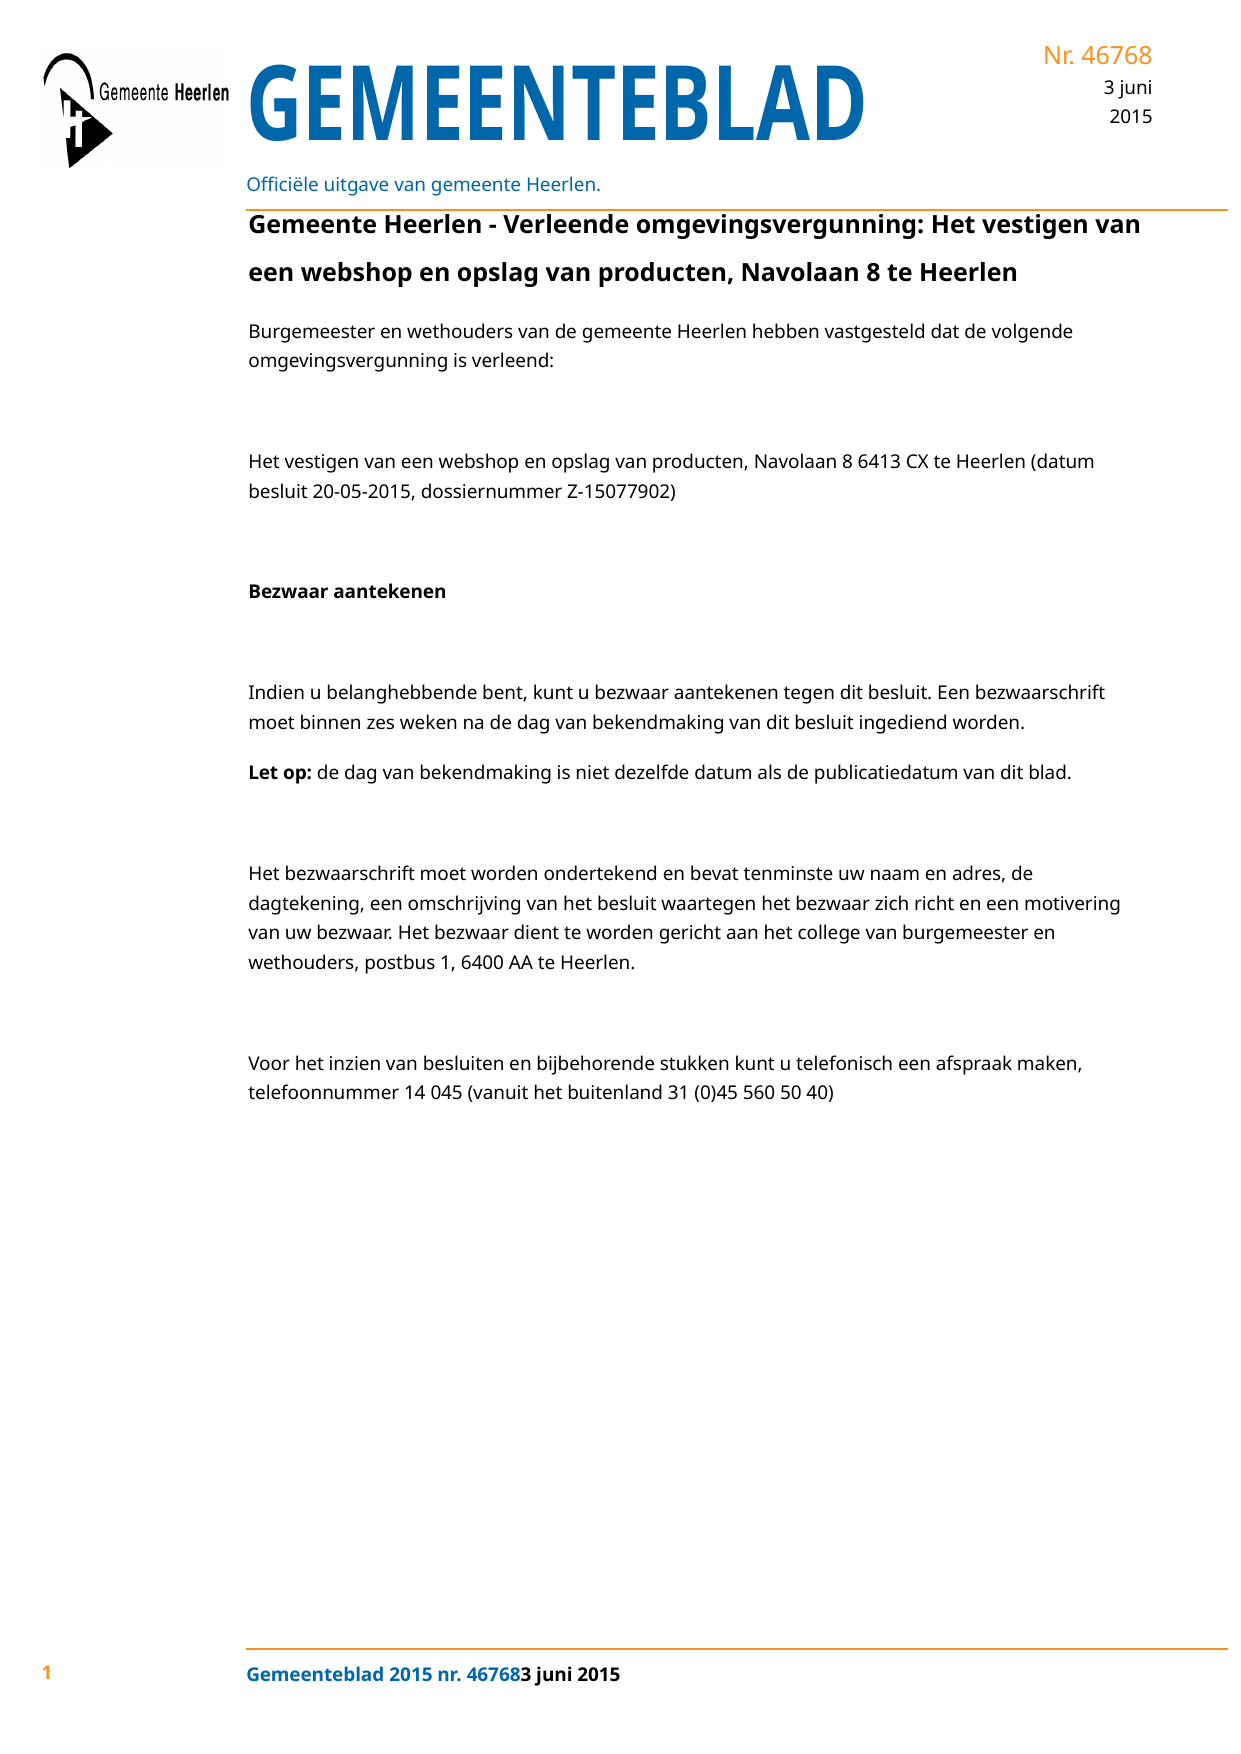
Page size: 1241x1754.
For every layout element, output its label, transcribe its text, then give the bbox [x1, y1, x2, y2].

text Voor het inzien van besluiten en bijbehorende stukken kunt u telefonisch een afspraak maken, telefoonnummer 14 045 (vanuit het buitenland 31 (0)45 560 50 40) [248, 1050, 1152, 1105]
picture [41, 47, 231, 172]
text Het bezwaarschrift moet worden ondertekend en bevat tenminste uw naam en adres, de dagtekening, een omschrijving van het besluit waartegen het bezwaar zich richt en een motivering van uw bezwaar. Het bezwaar dient te worden gericht aan het college van burgemeester en wethouders, postbus 1, 6400 AA te Heerlen. [248, 860, 1152, 975]
text Burgemeester en wethouders van de gemeente Heerlen hebben vastgesteld dat de volgende omgevingsvergunning is verleend: [248, 318, 1152, 373]
text Gemeente Heerlen - Verleende omgevingsvergunning: Het vestigen van een webshop en opslag van producten, Navolaan 8 te Heerlen [248, 211, 1152, 288]
text Bezwaar aantekenen [248, 579, 1152, 604]
text Let op: de dag van bekendmaking is niet dezelfde datum als de publicatiedatum van dit blad. [248, 759, 1152, 785]
text Indien u belanghebbende bent, kunt u bezwaar aantekenen tegen dit besluit. Een bezwaarschrift moet binnen zes weken na de dag van bekendmaking van dit besluit ingediend worden. [248, 679, 1152, 735]
text Het vestigen van een webshop en opslag van producten, Navolaan 8 6413 CX te Heerlen (datum besluit 20-05-2015, dossiernummer Z-15077902) [248, 448, 1152, 504]
